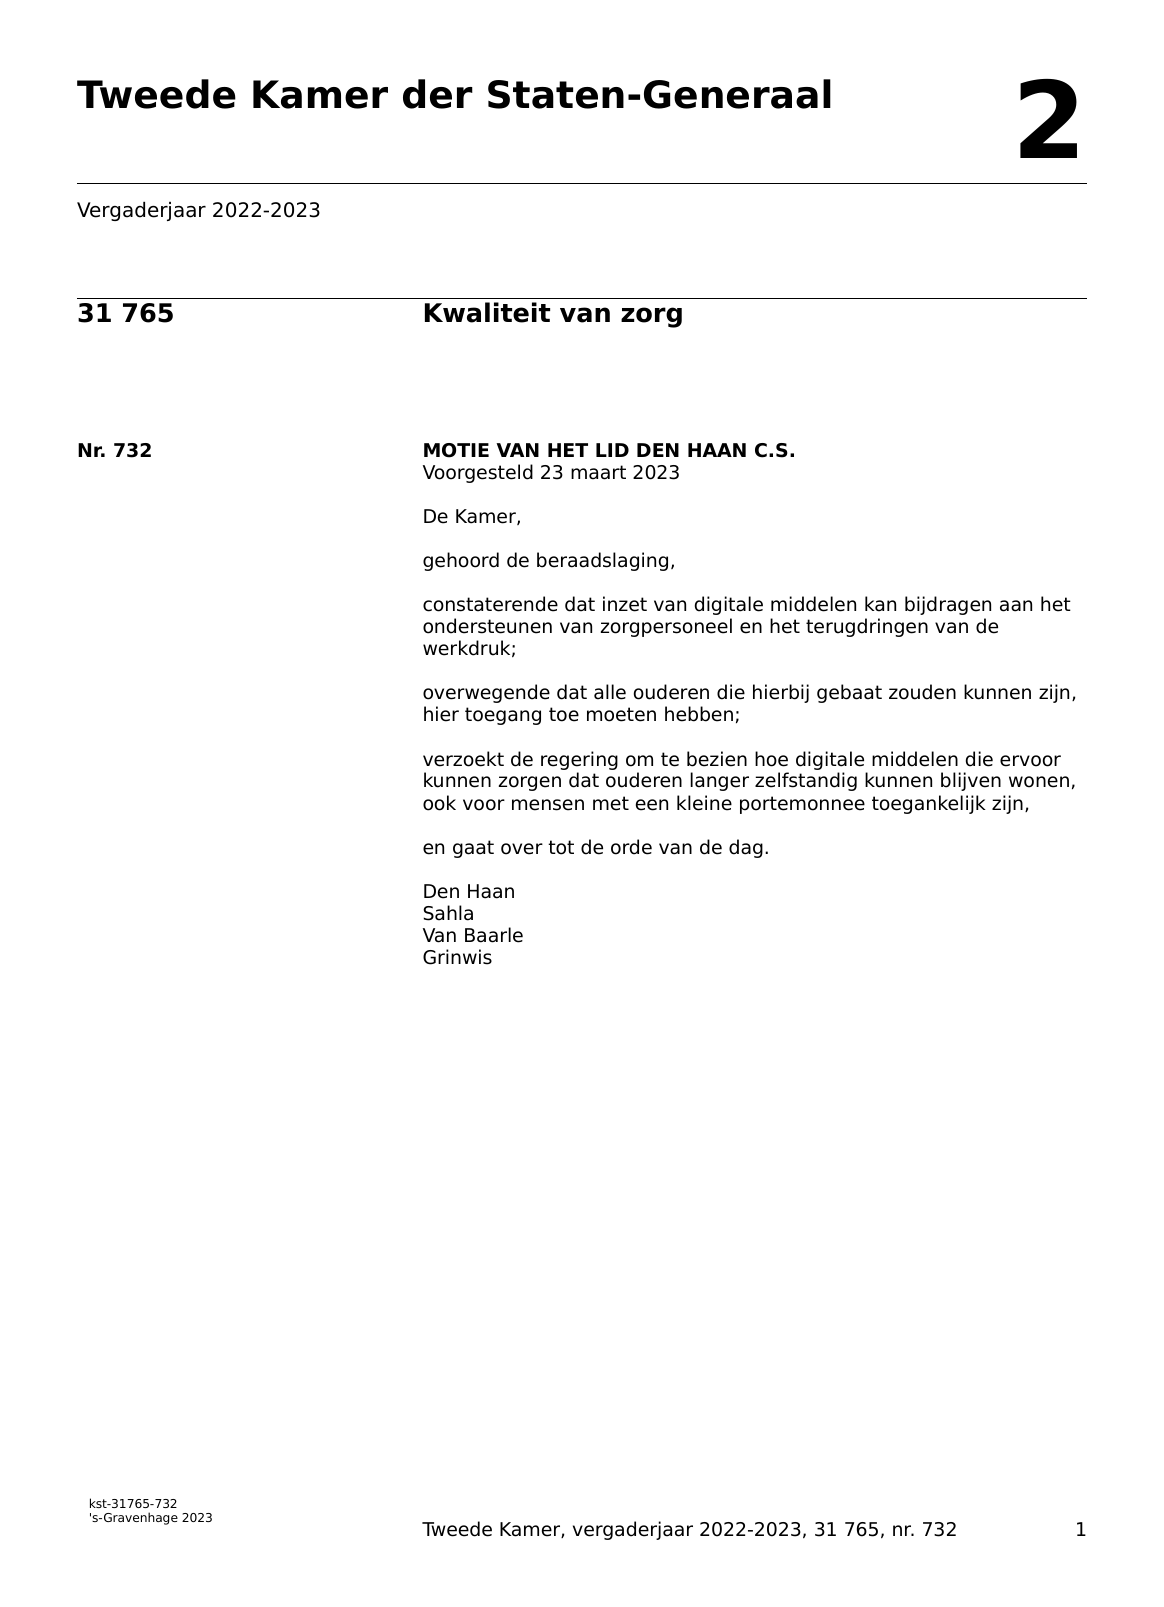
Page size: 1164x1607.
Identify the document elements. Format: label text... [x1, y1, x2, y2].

table_header 2 [886, 59, 1087, 183]
text Den Haan [422, 881, 1087, 903]
text 's-Gravenhage 2023 [88, 1511, 323, 1525]
text Grinwis [422, 947, 1087, 969]
text en gaat over tot de orde van de dag. [422, 837, 1087, 858]
text overwegende dat alle ouderen die hierbij gebaat zouden kunnen zijn, hier toegang toe moeten hebben; [422, 682, 1087, 726]
text Voorgesteld 23 maart 2023 [422, 462, 1087, 484]
table_header Tweede Kamer der Staten-Generaal [77, 59, 886, 183]
text gehoord de beraadslaging, [422, 550, 1087, 572]
table_cell Vergaderjaar 2022-2023 [77, 184, 1087, 298]
text constaterende dat inzet van digitale middelen kan bijdragen aan het ondersteunen van zorgpersoneel en het terugdringen van de werkdruk; [422, 594, 1087, 660]
subtitle Nr. 732 MOTIE VAN HET LID DEN HAAN C.S. [77, 440, 1087, 462]
subtitle 31 765 Kwaliteit van zorg [77, 299, 1087, 329]
text kst-31765-732 [88, 1497, 323, 1511]
text De Kamer, [422, 506, 1087, 528]
text verzoekt de regering om te bezien hoe digitale middelen die ervoor kunnen zorgen dat ouderen langer zelfstandig kunnen blijven wonen, ook voor mensen met een kleine portemonnee toegankelijk zijn, [422, 748, 1087, 814]
text Sahla [422, 903, 1087, 925]
text Van Baarle [422, 925, 1087, 947]
